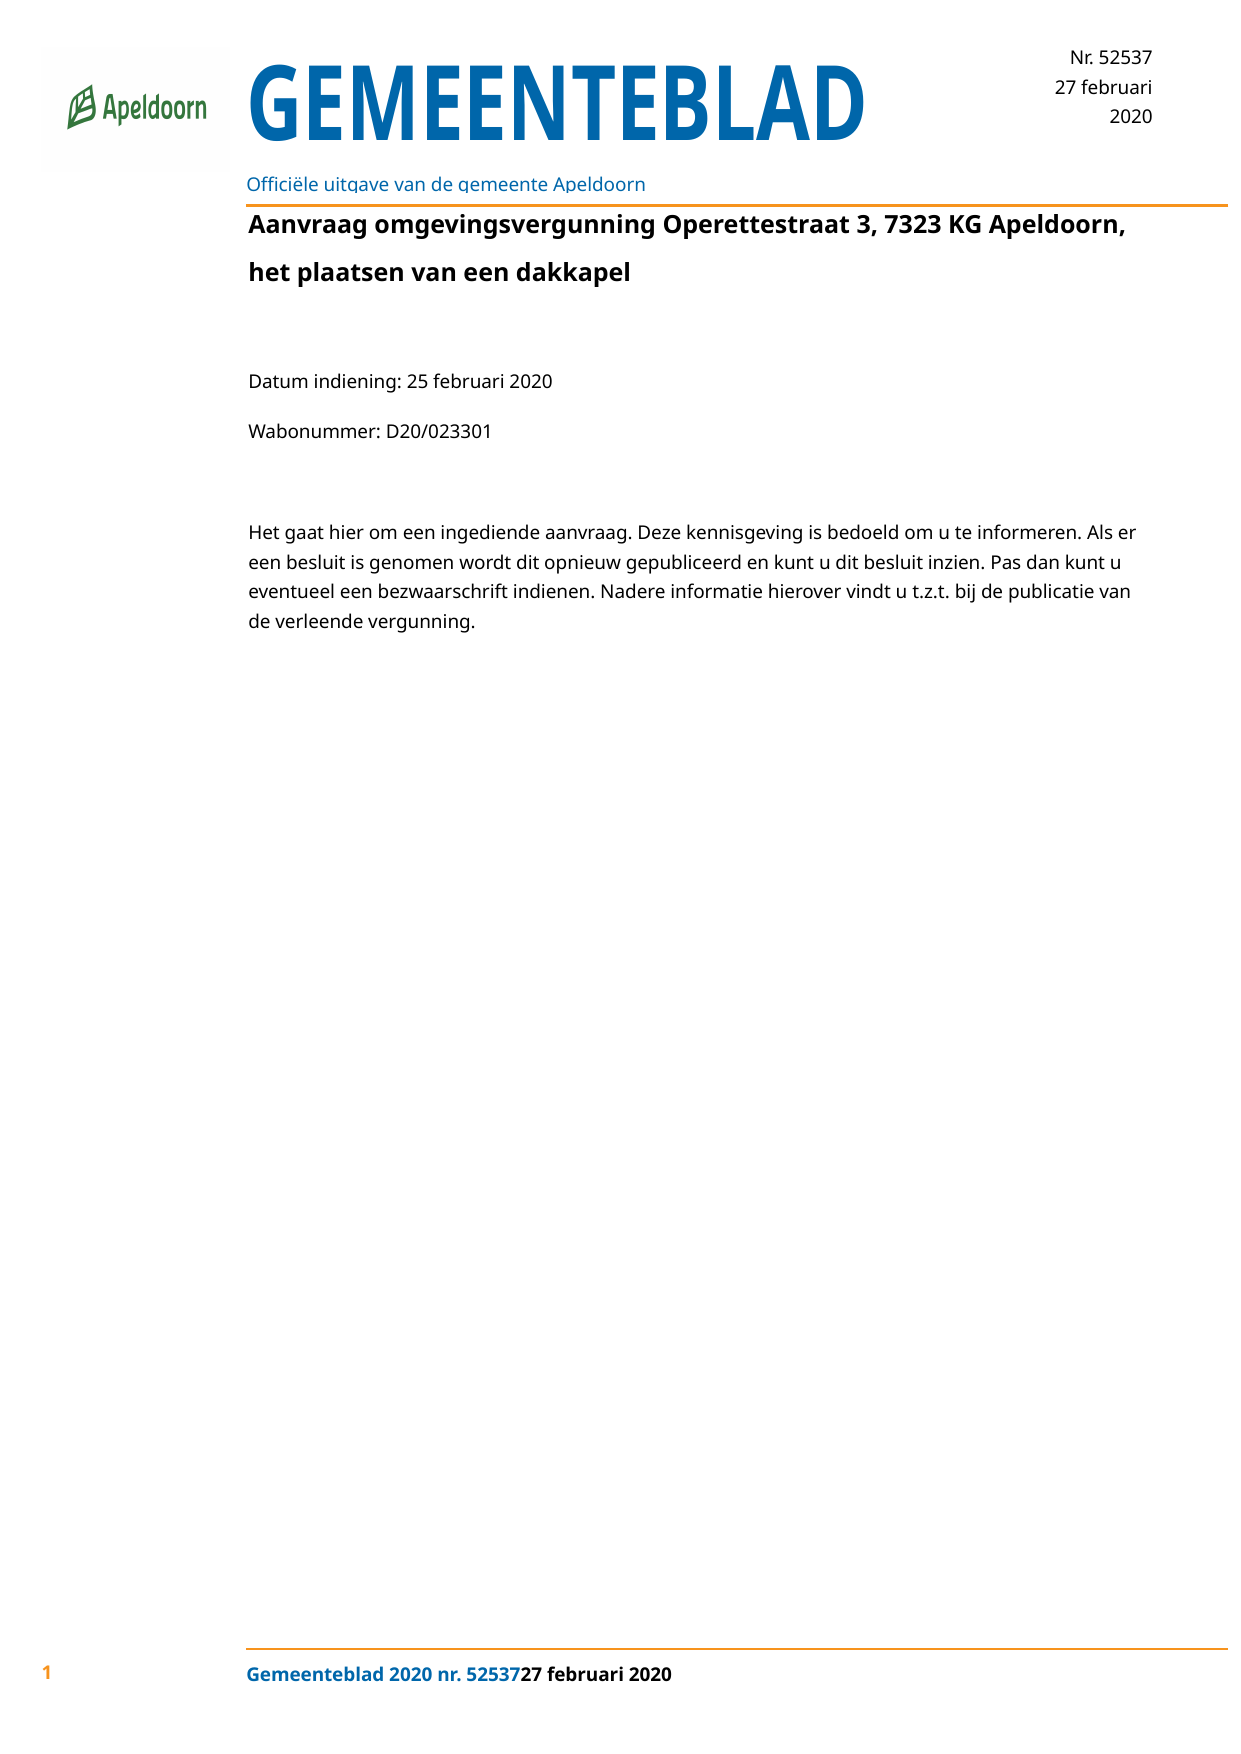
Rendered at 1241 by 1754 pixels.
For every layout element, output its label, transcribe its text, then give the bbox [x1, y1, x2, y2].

text Datum indiening: 25 februari 2020 [248, 368, 1152, 394]
text Wabonummer: D20/023301 [248, 419, 1152, 444]
picture [41, 47, 231, 172]
text Aanvraag omgevingsvergunning Operettestraat 3, 7323 KG Apeldoorn, het plaatsen van een dakkapel [248, 207, 1152, 288]
text Het gaat hier om een ingediende aanvraag. Deze kennisgeving is bedoeld om u te informeren. Als er een besluit is genomen wordt dit opnieuw gepubliceerd en kunt u dit besluit inzien. Pas dan kunt u eventueel een bezwaarschrift indienen. Nadere informatie hierover vindt u t.z.t. bij de publicatie van de verleende vergunning. [248, 519, 1152, 634]
